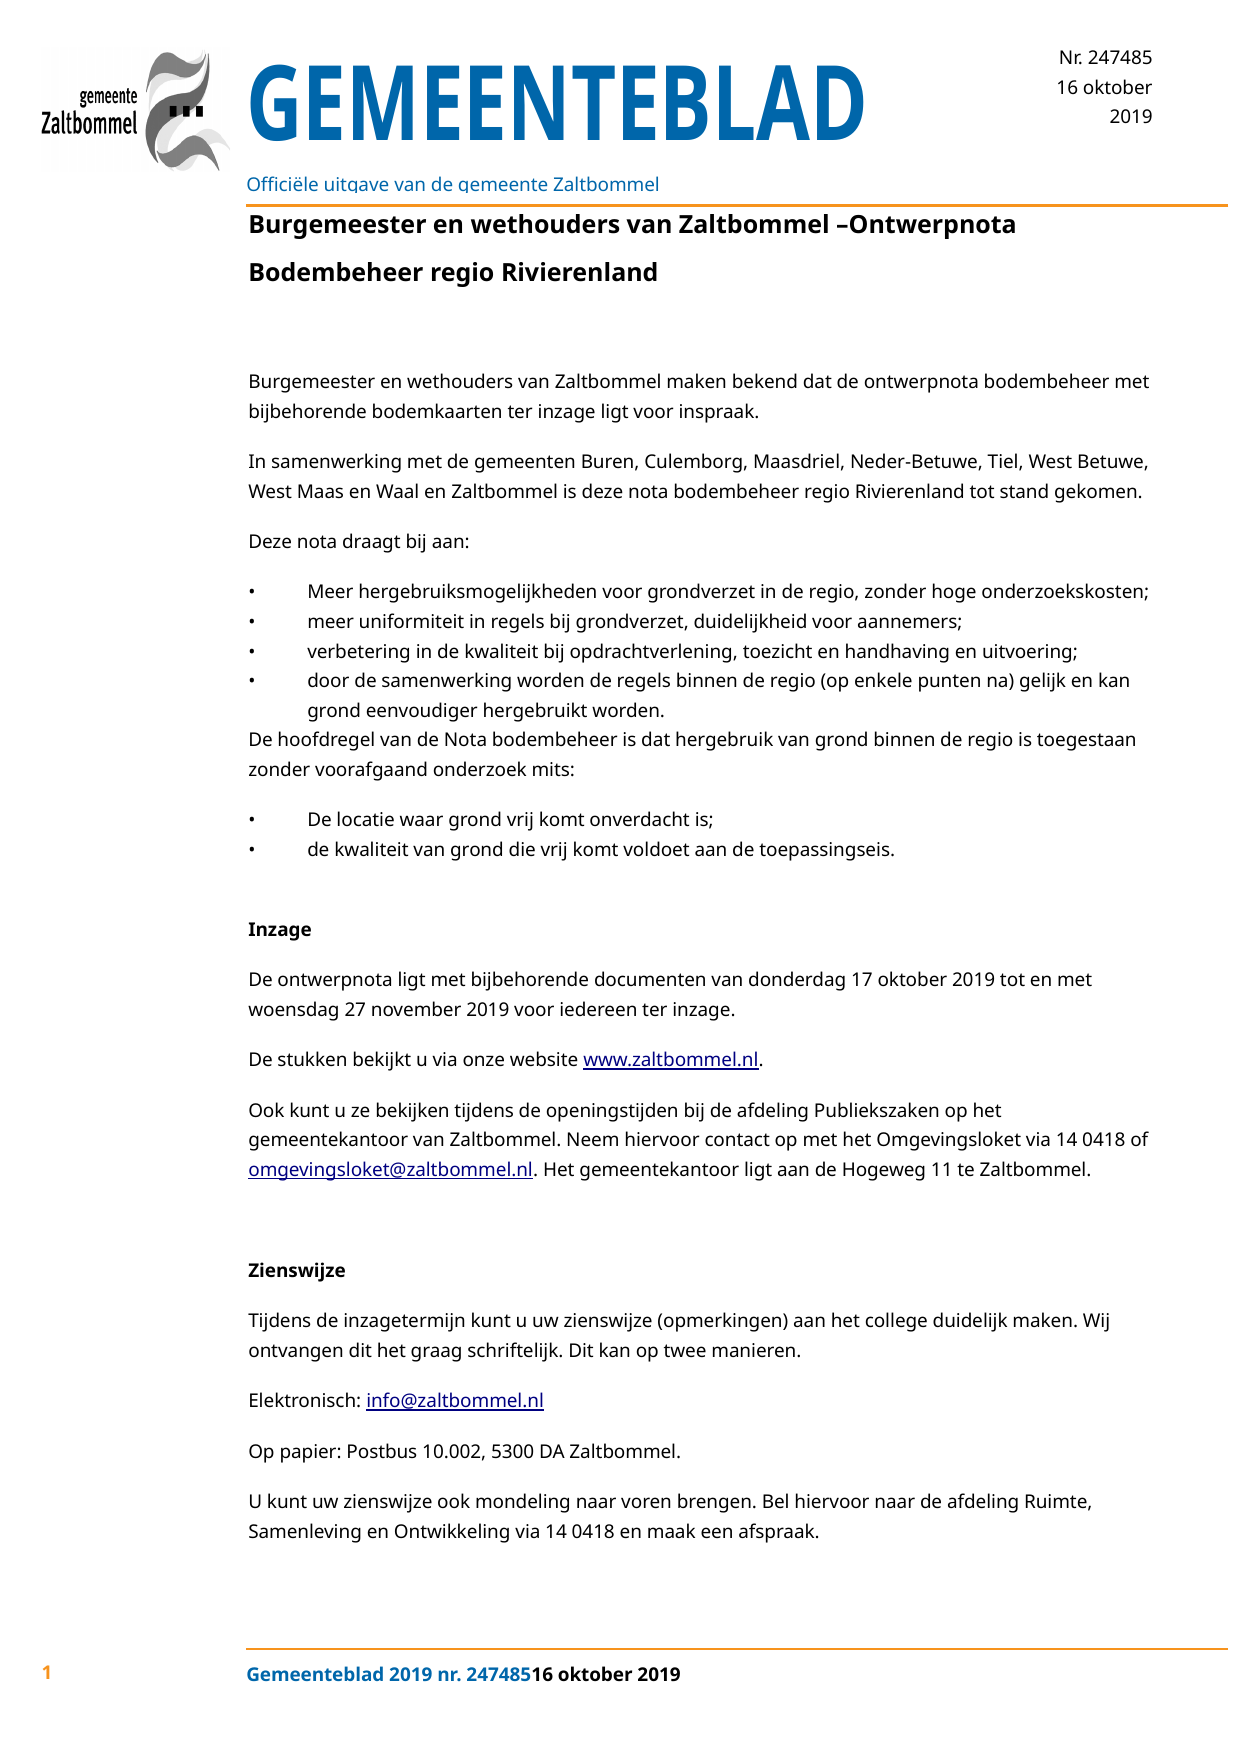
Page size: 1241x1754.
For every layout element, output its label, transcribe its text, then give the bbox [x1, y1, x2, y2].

list De locatie waar grond vrij komt onverdacht is; [248, 807, 1152, 832]
text De hoofdregel van de Nota bodembeheer is dat hergebruik van grond binnen de regio is toegestaan zonder voorafgaand onderzoek mits: [248, 727, 1152, 782]
text De stukken bekijkt u via onze website www.zaltbommel.nl. [248, 1047, 1152, 1072]
list door de samenwerking worden de regels binnen de regio (op enkele punten na) gelijk en kan grond eenvoudiger hergebruikt worden. [248, 667, 1152, 723]
text Zienswijze [248, 1257, 1152, 1283]
text De ontwerpnota ligt met bijbehorende documenten van donderdag 17 oktober 2019 tot en met woensdag 27 november 2019 voor iedereen ter inzage. [248, 967, 1152, 1022]
list Meer hergebruiksmogelijkheden voor grondverzet in de regio, zonder hoge onderzoekskosten; [248, 579, 1152, 604]
text Burgemeester en wethouders van Zaltbommel –Ontwerpnota Bodembeheer regio Rivierenland [248, 207, 1152, 288]
text Tijdens de inzagetermijn kunt u uw zienswijze (opmerkingen) aan het college duidelijk maken. Wij ontvangen dit het graag schriftelijk. Dit kan op twee manieren. [248, 1307, 1152, 1363]
text Elektronisch: info@zaltbommel.nl [248, 1387, 1152, 1413]
picture [41, 47, 231, 172]
text Deze nota draagt bij aan: [248, 528, 1152, 554]
text Ook kunt u ze bekijken tijdens de openingstijden bij de afdeling Publiekszaken op het gemeentekantoor van Zaltbommel. Neem hiervoor contact op met het Omgevingsloket via 14 0418 of omgevingsloket@zaltbommel.nl. Het gemeentekantoor ligt aan de Hogeweg 11 te Zaltbommel. [248, 1097, 1152, 1182]
text Inzage [248, 916, 1152, 942]
list meer uniformiteit in regels bij grondverzet, duidelijkheid voor aannemers; [248, 608, 1152, 634]
text U kunt uw zienswijze ook mondeling naar voren brengen. Bel hiervoor naar de afdeling Ruimte, Samenleving en Ontwikkeling via 14 0418 en maak een afspraak. [248, 1488, 1152, 1544]
list verbetering in de kwaliteit bij opdrachtverlening, toezicht en handhaving en uitvoering; [248, 638, 1152, 664]
text Op papier: Postbus 10.002, 5300 DA Zaltbommel. [248, 1438, 1152, 1464]
text In samenwerking met de gemeenten Buren, Culemborg, Maasdriel, Neder-Betuwe, Tiel, West Betuwe, West Maas en Waal en Zaltbommel is deze nota bodembeheer regio Rivierenland tot stand gekomen. [248, 448, 1152, 504]
text Burgemeester en wethouders van Zaltbommel maken bekend dat de ontwerpnota bodembeheer met bijbehorende bodemkaarten ter inzage ligt voor inspraak. [248, 368, 1152, 424]
list de kwaliteit van grond die vrij komt voldoet aan de toepassingseis. [248, 836, 1152, 862]
